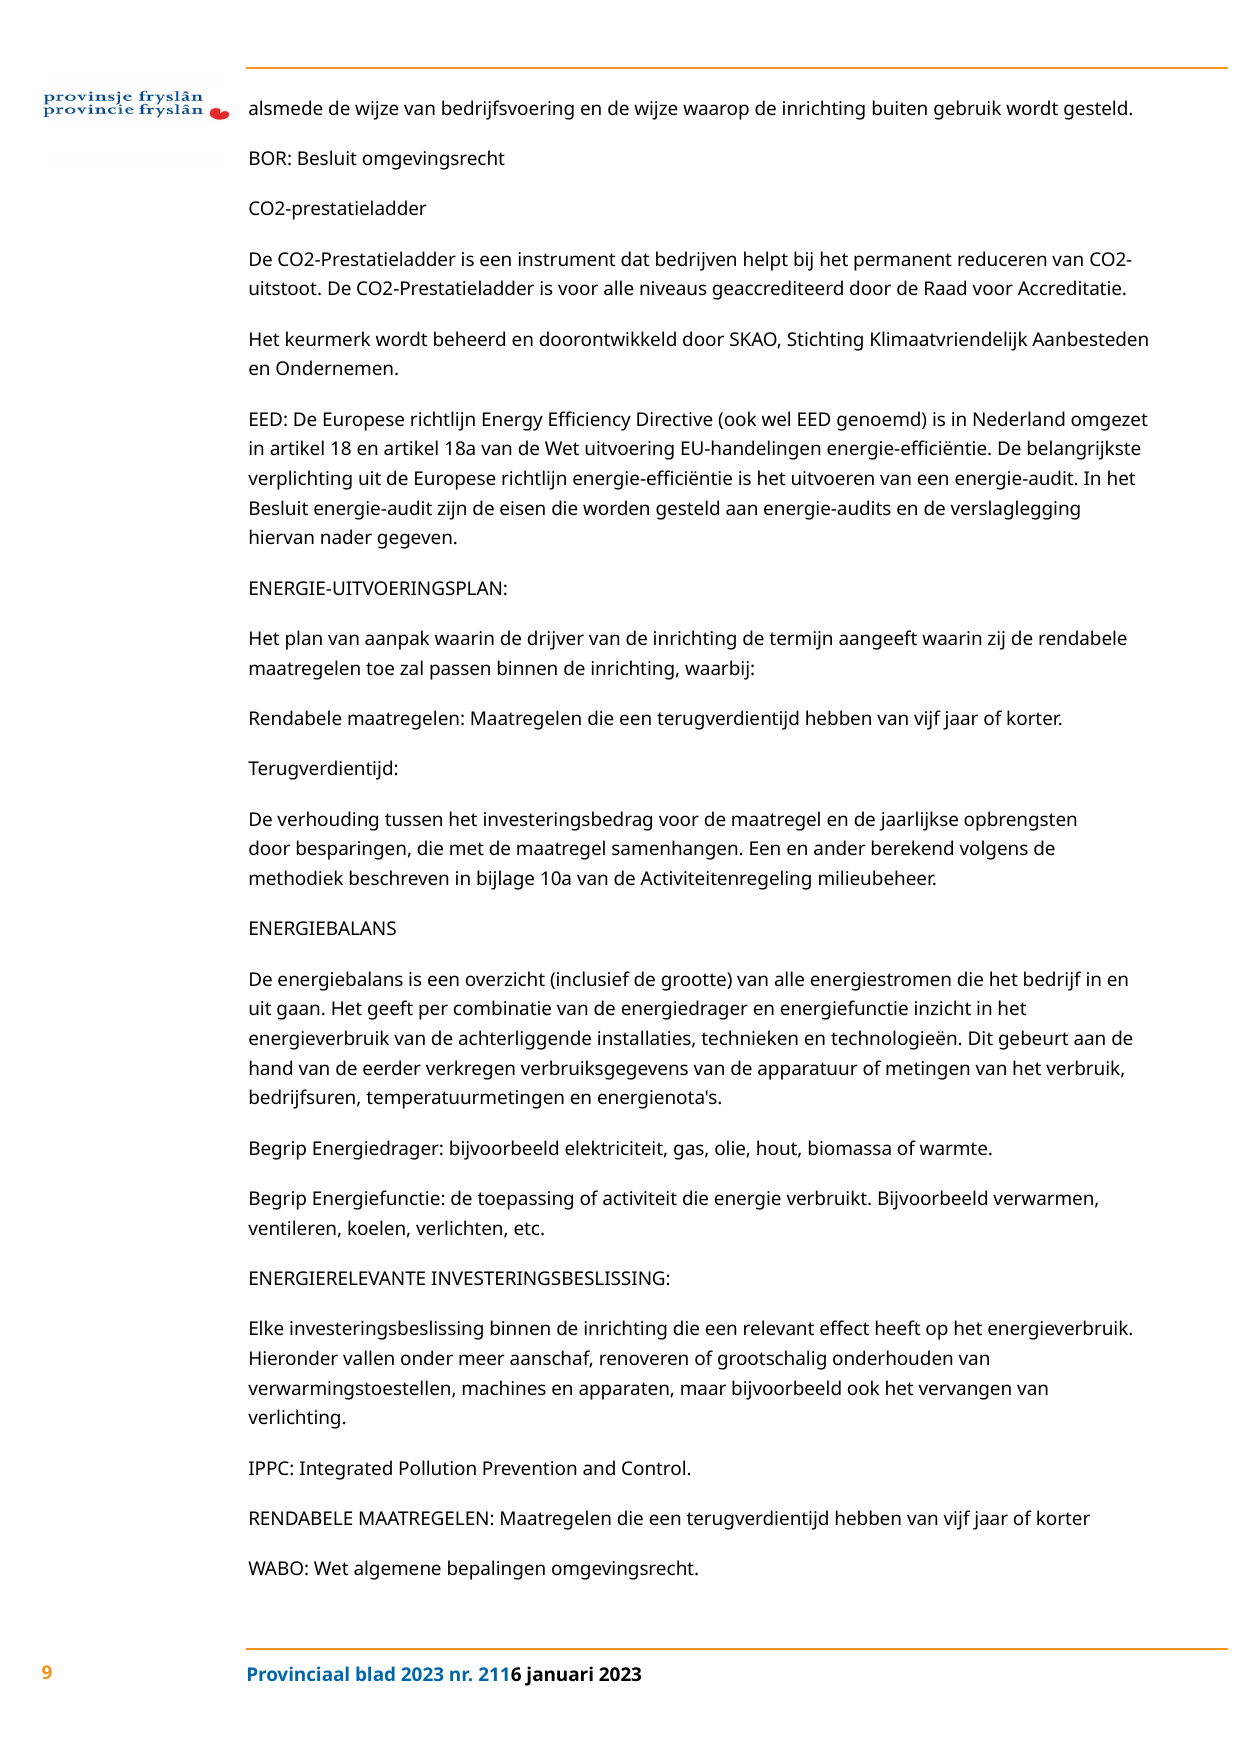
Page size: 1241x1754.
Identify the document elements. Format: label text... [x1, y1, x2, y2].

text De energiebalans is een overzicht (inclusief de grootte) van alle energiestromen die het bedrijf in en uit gaan. Het geeft per combinatie van de energiedrager en energiefunctie inzicht in het energieverbruik van de achterliggende installaties, technieken en technologieën. Dit gebeurt aan de hand van de eerder verkregen verbruiksgegevens van de apparatuur of metingen van het verbruik, bedrijfsuren, temperatuurmetingen en energienota's. [248, 966, 1152, 1110]
text Elke investeringsbeslissing binnen de inrichting die een relevant effect heeft op het energieverbruik. Hieronder vallen onder meer aanschaf, renoveren of grootschalig onderhouden van verwarmingstoestellen, machines en apparaten, maar bijvoorbeeld ook het vervangen van verlichting. [248, 1316, 1152, 1430]
text Het plan van aanpak waarin de drijver van de inrichting de termijn aangeeft waarin zij de rendabele maatregelen toe zal passen binnen de inrichting, waarbij: [248, 625, 1152, 681]
text alsmede de wijze van bedrijfsvoering en de wijze waarop de inrichting buiten gebruik wordt gesteld. [248, 95, 1152, 121]
text De verhouding tussen het investeringsbedrag voor de maatregel en de jaarlijkse opbrengsten door besparingen, die met de maatregel samenhangen. Een en ander berekend volgens de methodiek beschreven in bijlage 10a van de Activiteitenregeling milieubeheer. [248, 806, 1152, 891]
text Begrip Energiefunctie: de toepassing of activiteit die energie verbruikt. Bijvoorbeeld verwarmen, ventileren, koelen, verlichten, etc. [248, 1185, 1152, 1241]
text De CO2-Prestatieladder is een instrument dat bedrijven helpt bij het permanent reduceren van CO2-uitstoot. De CO2-Prestatieladder is voor alle niveaus geaccrediteerd door de Raad voor Accreditatie. [248, 246, 1152, 301]
text RENDABELE MAATREGELEN: Maatregelen die een terugverdientijd hebben van vijf jaar of korter [248, 1505, 1152, 1531]
text EED: De Europese richtlijn Energy Efficiency Directive (ook wel EED genoemd) is in Nederland omgezet in artikel 18 en artikel 18a van de Wet uitvoering EU-handelingen energie-efficiëntie. De belangrijkste verplichting uit de Europese richtlijn energie-efficiëntie is het uitvoeren van een energie-audit. In het Besluit energie-audit zijn de eisen die worden gesteld aan energie-audits en de verslaglegging hiervan nader gegeven. [248, 406, 1152, 550]
text WABO: Wet algemene bepalingen omgevingsrecht. [248, 1556, 1152, 1581]
text ENERGIE-UITVOERINGSPLAN: [248, 575, 1152, 601]
text CO2-prestatieladder [248, 196, 1152, 221]
text ENERGIERELEVANTE INVESTERINGSBESLISSING: [248, 1265, 1152, 1291]
text ENERGIEBALANS [248, 916, 1152, 941]
text Rendabele maatregelen: Maatregelen die een terugverdientijd hebben van vijf jaar of korter. [248, 705, 1152, 731]
picture [41, 47, 231, 172]
text IPPC: Integrated Pollution Prevention and Control. [248, 1455, 1152, 1481]
text Terugverdientijd: [248, 756, 1152, 781]
text BOR: Besluit omgevingsrecht [248, 145, 1152, 171]
text Het keurmerk wordt beheerd en doorontwikkeld door SKAO, Stichting Klimaatvriendelijk Aanbesteden en Ondernemen. [248, 326, 1152, 381]
text Begrip Energiedrager: bijvoorbeeld elektriciteit, gas, olie, hout, biomassa of warmte. [248, 1135, 1152, 1161]
